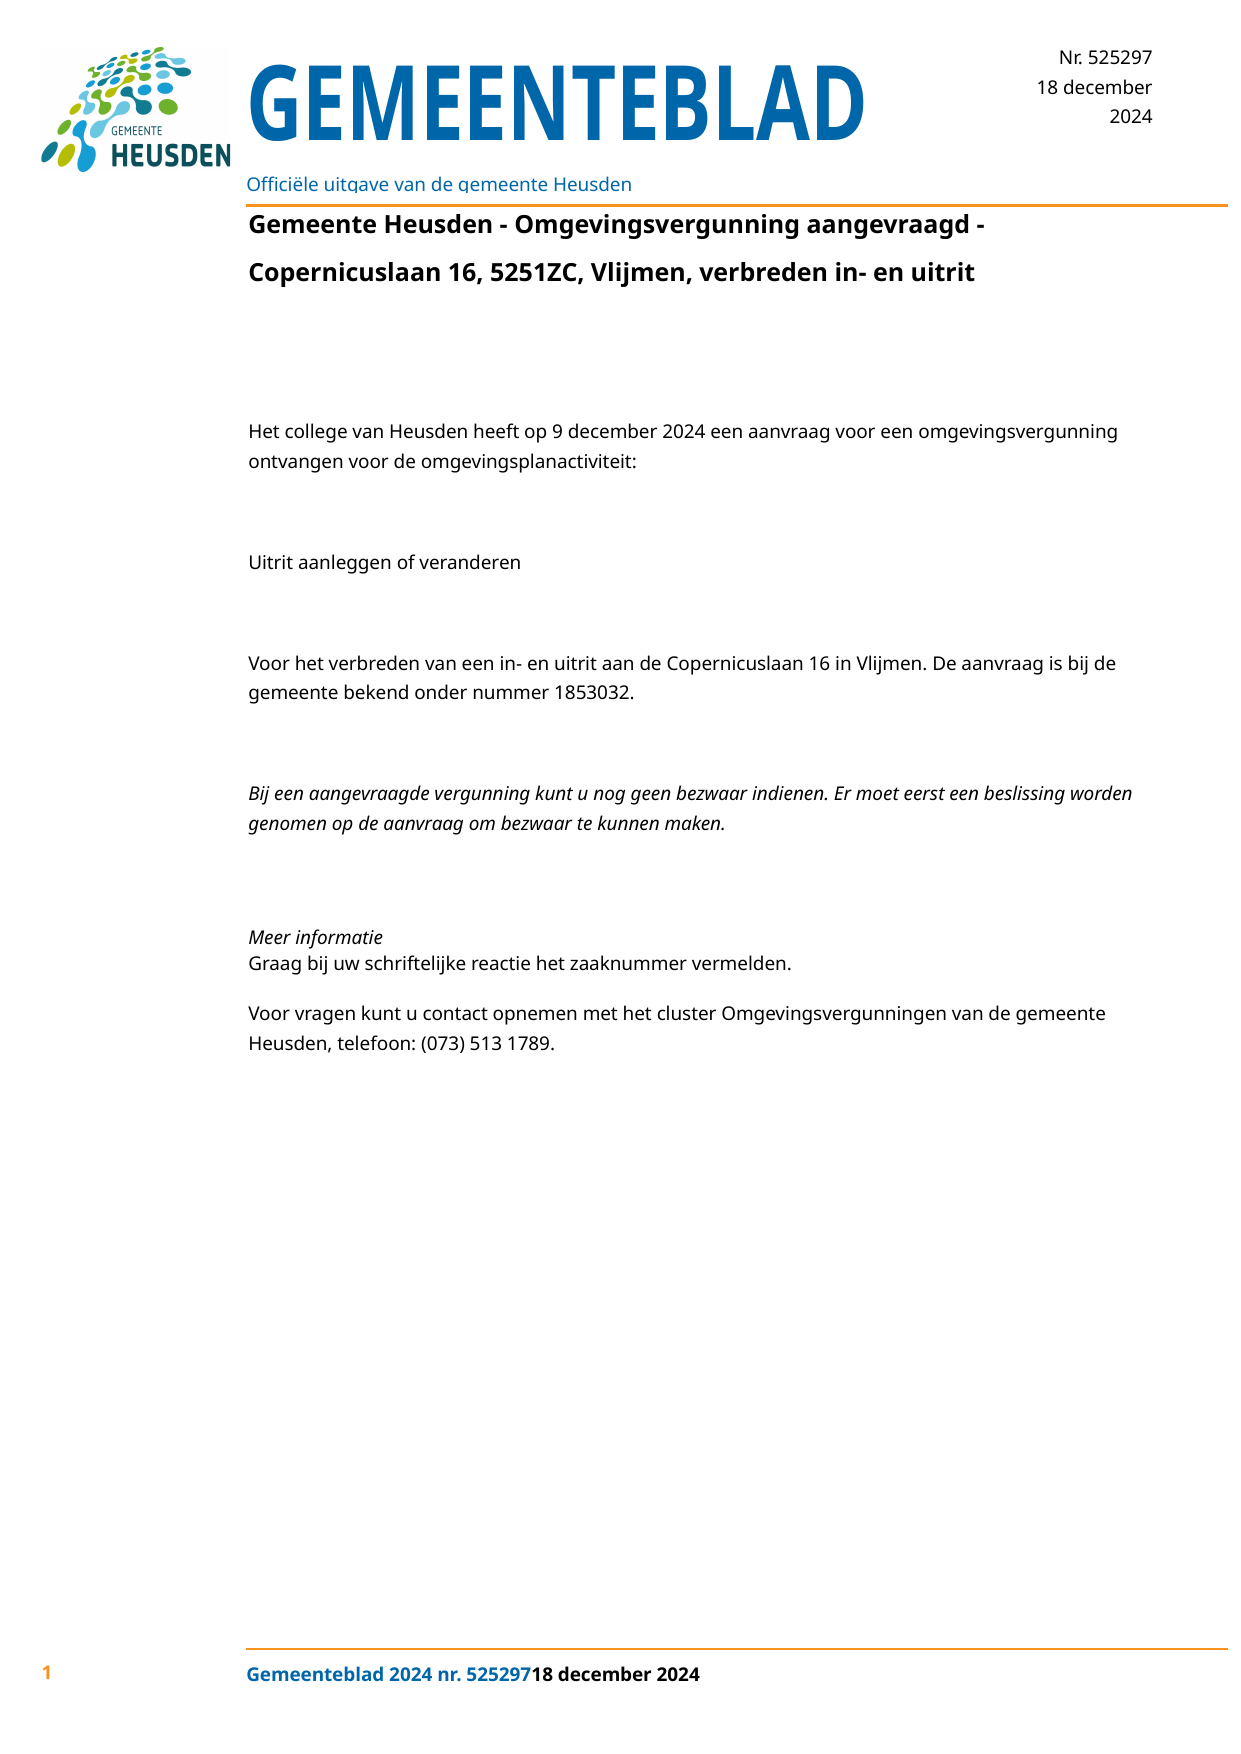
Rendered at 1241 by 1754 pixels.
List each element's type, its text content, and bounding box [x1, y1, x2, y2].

text Het college van Heusden heeft op 9 december 2024 een aanvraag voor een omgevingsvergunning ontvangen voor de omgevingsplanactiviteit: [248, 419, 1152, 474]
text Uitrit aanleggen of veranderen [248, 549, 1152, 575]
text Gemeente Heusden - Omgevingsvergunning aangevraagd - Copernicuslaan 16, 5251ZC, Vlijmen, verbreden in- en uitrit [248, 207, 1152, 288]
picture [41, 47, 231, 172]
text Voor vragen kunt u contact opnemen met het cluster Omgevingsvergunningen van de gemeente Heusden, telefoon: (073) 513 1789. [248, 1001, 1152, 1056]
text Meer informatie [248, 924, 1152, 950]
text Voor het verbreden van een in- en uitrit aan de Copernicuslaan 16 in Vlijmen. De aanvraag is bij de gemeente bekend onder nummer 1853032. [248, 650, 1152, 705]
text Bij een aangevraagde vergunning kunt u nog geen bezwaar indienen. Er moet eerst een beslissing worden genomen op de aanvraag om bezwaar te kunnen maken. [248, 780, 1152, 836]
text Graag bij uw schriftelijke reactie het zaaknummer vermelden. [248, 950, 1152, 976]
